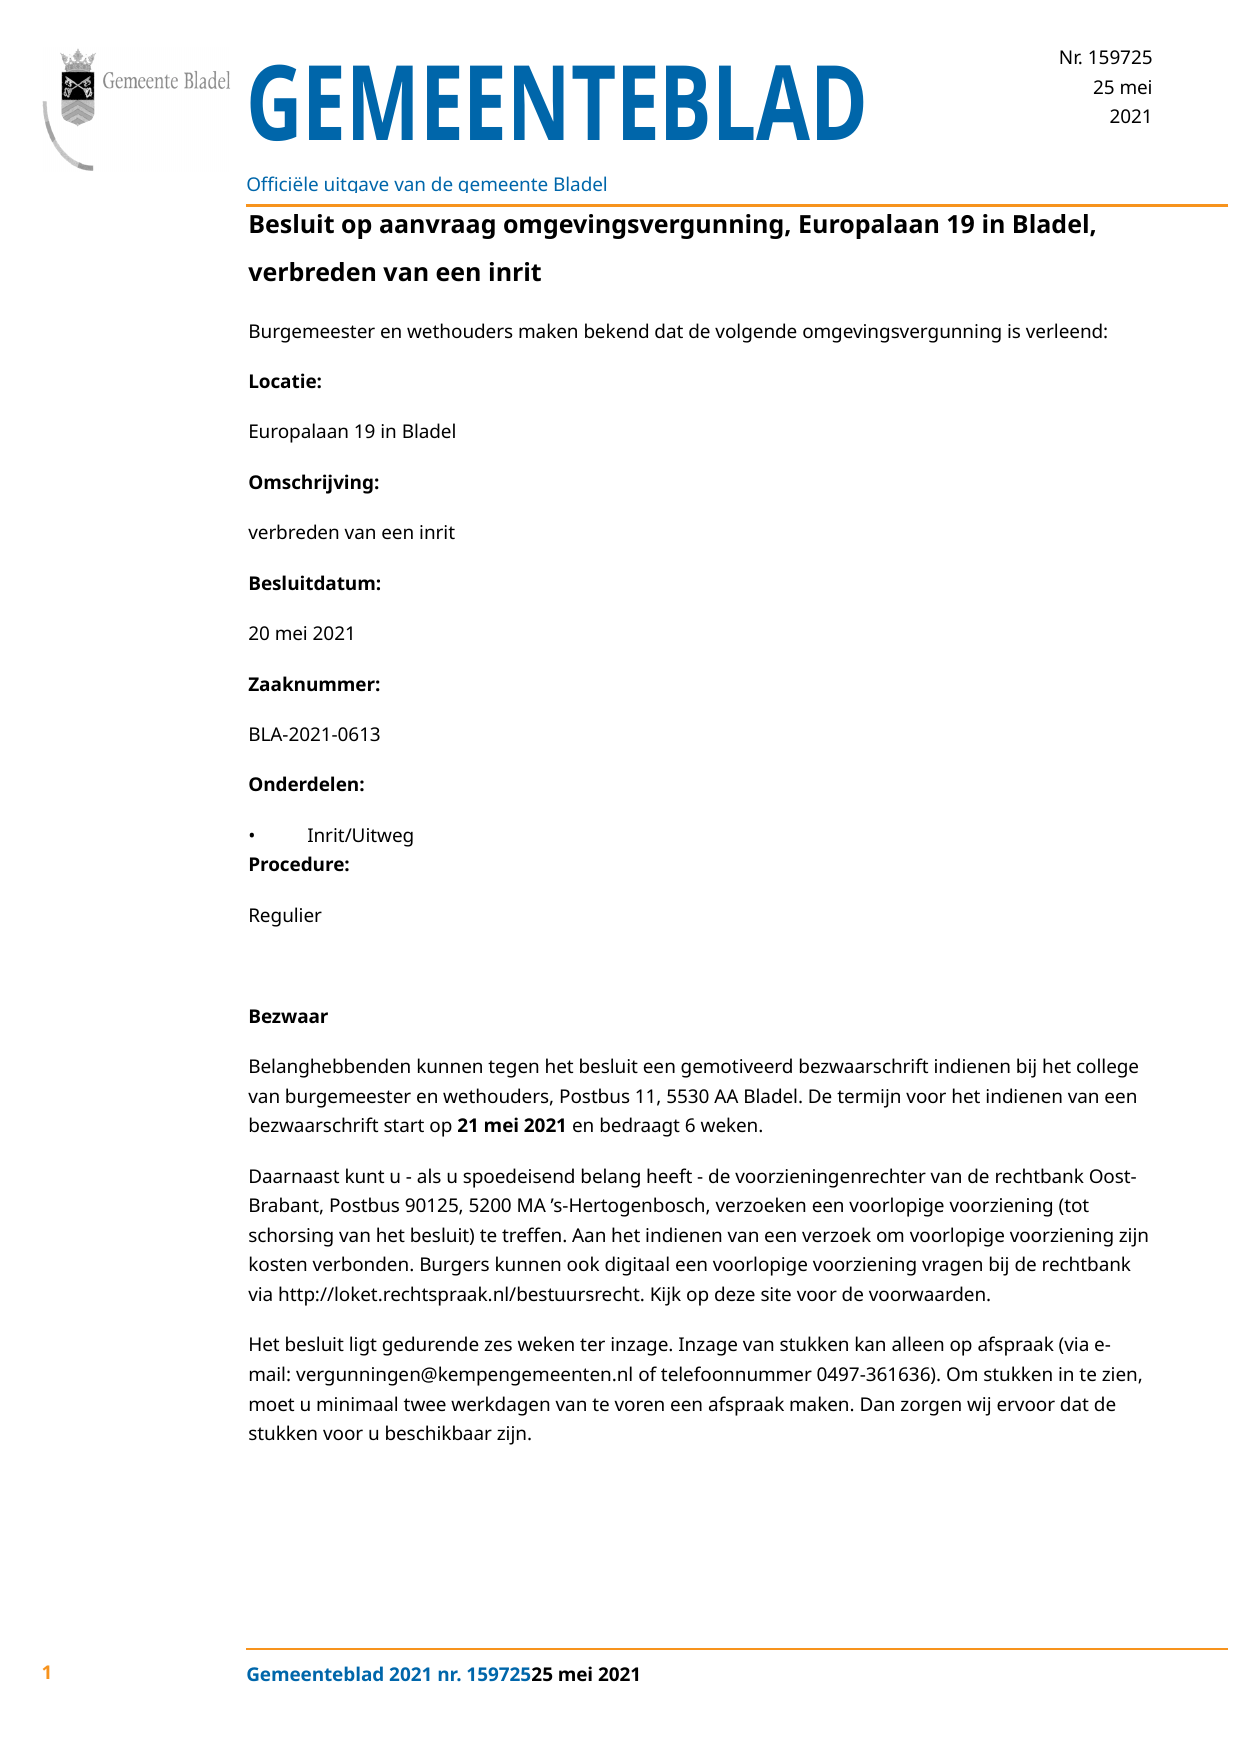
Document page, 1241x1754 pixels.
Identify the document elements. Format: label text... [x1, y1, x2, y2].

text Burgemeester en wethouders maken bekend dat de volgende omgevingsvergunning is verleend: [248, 318, 1152, 344]
text verbreden van een inrit [248, 519, 1152, 545]
list Inrit/Uitweg [248, 822, 1152, 848]
text Omschrijving: [248, 469, 1152, 495]
text 20 mei 2021 [248, 620, 1152, 646]
text BLA-2021-0613 [248, 721, 1152, 747]
text Zaaknummer: [248, 671, 1152, 697]
picture [41, 47, 231, 172]
text Regulier [248, 902, 1152, 928]
text Locatie: [248, 368, 1152, 394]
text Onderdelen: [248, 772, 1152, 797]
text Besluit op aanvraag omgevingsvergunning, Europalaan 19 in Bladel, verbreden van een inrit [248, 207, 1152, 288]
text Besluitdatum: [248, 570, 1152, 596]
text Het besluit ligt gedurende zes weken ter inzage. Inzage van stukken kan alleen op afspraak (via e-mail: vergunningen@kempengemeenten.nl of telefoonnummer 0497-361636). Om stukken in te zien, moet u minimaal twee werkdagen van te voren een afspraak maken. Dan zorgen wij ervoor dat de stukken voor u beschikbaar zijn. [248, 1332, 1152, 1446]
text Europalaan 19 in Bladel [248, 419, 1152, 444]
text Bezwaar [248, 1003, 1152, 1029]
text Procedure: [248, 852, 1152, 877]
text Daarnaast kunt u - als u spoedeisend belang heeft - de voorzieningenrechter van de rechtbank Oost-Brabant, Postbus 90125, 5200 MA ’s-Hertogenbosch, verzoeken een voorlopige voorziening (tot schorsing van het besluit) te treffen. Aan het indienen van een verzoek om voorlopige voorziening zijn kosten verbonden. Burgers kunnen ook digitaal een voorlopige voorziening vragen bij de rechtbank via http://loket.rechtspraak.nl/bestuursrecht. Kijk op deze site voor de voorwaarden. [248, 1163, 1152, 1307]
text Belanghebbenden kunnen tegen het besluit een gemotiveerd bezwaarschrift indienen bij het college van burgemeester en wethouders, Postbus 11, 5530 AA Bladel. De termijn voor het indienen van een bezwaarschrift start op 21 mei 2021 en bedraagt 6 weken. [248, 1053, 1152, 1138]
